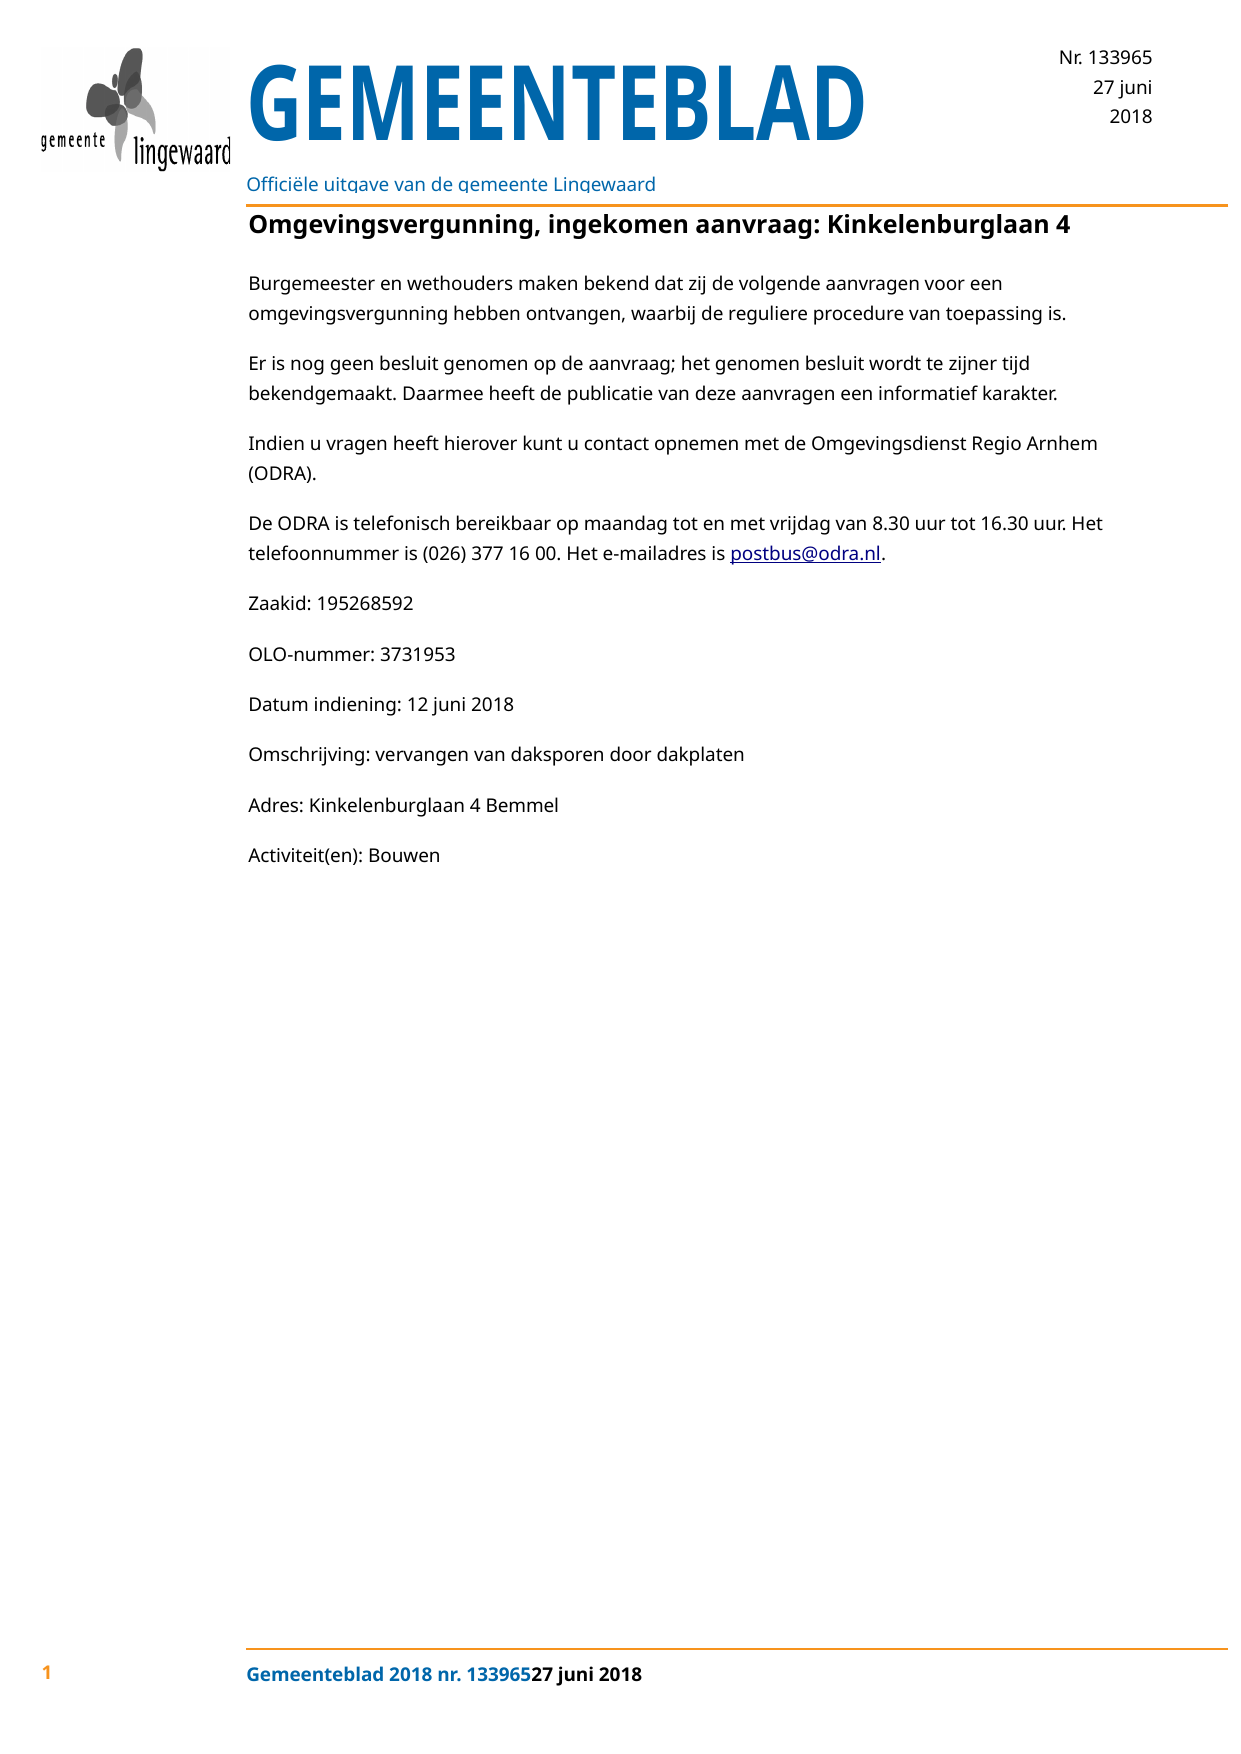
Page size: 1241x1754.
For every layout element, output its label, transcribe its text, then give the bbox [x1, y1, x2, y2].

text Burgemeester en wethouders maken bekend dat zij de volgende aanvragen voor een omgevingsvergunning hebben ontvangen, waarbij de reguliere procedure van toepassing is. [248, 270, 1152, 326]
text Omschrijving: vervangen van daksporen door dakplaten [248, 742, 1152, 767]
picture [41, 47, 231, 172]
text De ODRA is telefonisch bereikbaar op maandag tot en met vrijdag van 8.30 uur tot 16.30 uur. Het telefoonnummer is (026) 377 16 00. Het e-mailadres is postbus@odra.nl. [248, 510, 1152, 566]
text Indien u vragen heeft hierover kunt u contact opnemen met de Omgevingsdienst Regio Arnhem (ODRA). [248, 430, 1152, 486]
text Adres: Kinkelenburglaan 4 Bemmel [248, 792, 1152, 818]
text Zaakid: 195268592 [248, 590, 1152, 616]
text Omgevingsvergunning, ingekomen aanvraag: Kinkelenburglaan 4 [248, 207, 1152, 241]
text Er is nog geen besluit genomen op de aanvraag; het genomen besluit wordt te zijner tijd bekendgemaakt. Daarmee heeft de publicatie van deze aanvragen een informatief karakter. [248, 350, 1152, 406]
text Activiteit(en): Bouwen [248, 842, 1152, 868]
text OLO-nummer: 3731953 [248, 641, 1152, 666]
text Datum indiening: 12 juni 2018 [248, 691, 1152, 717]
